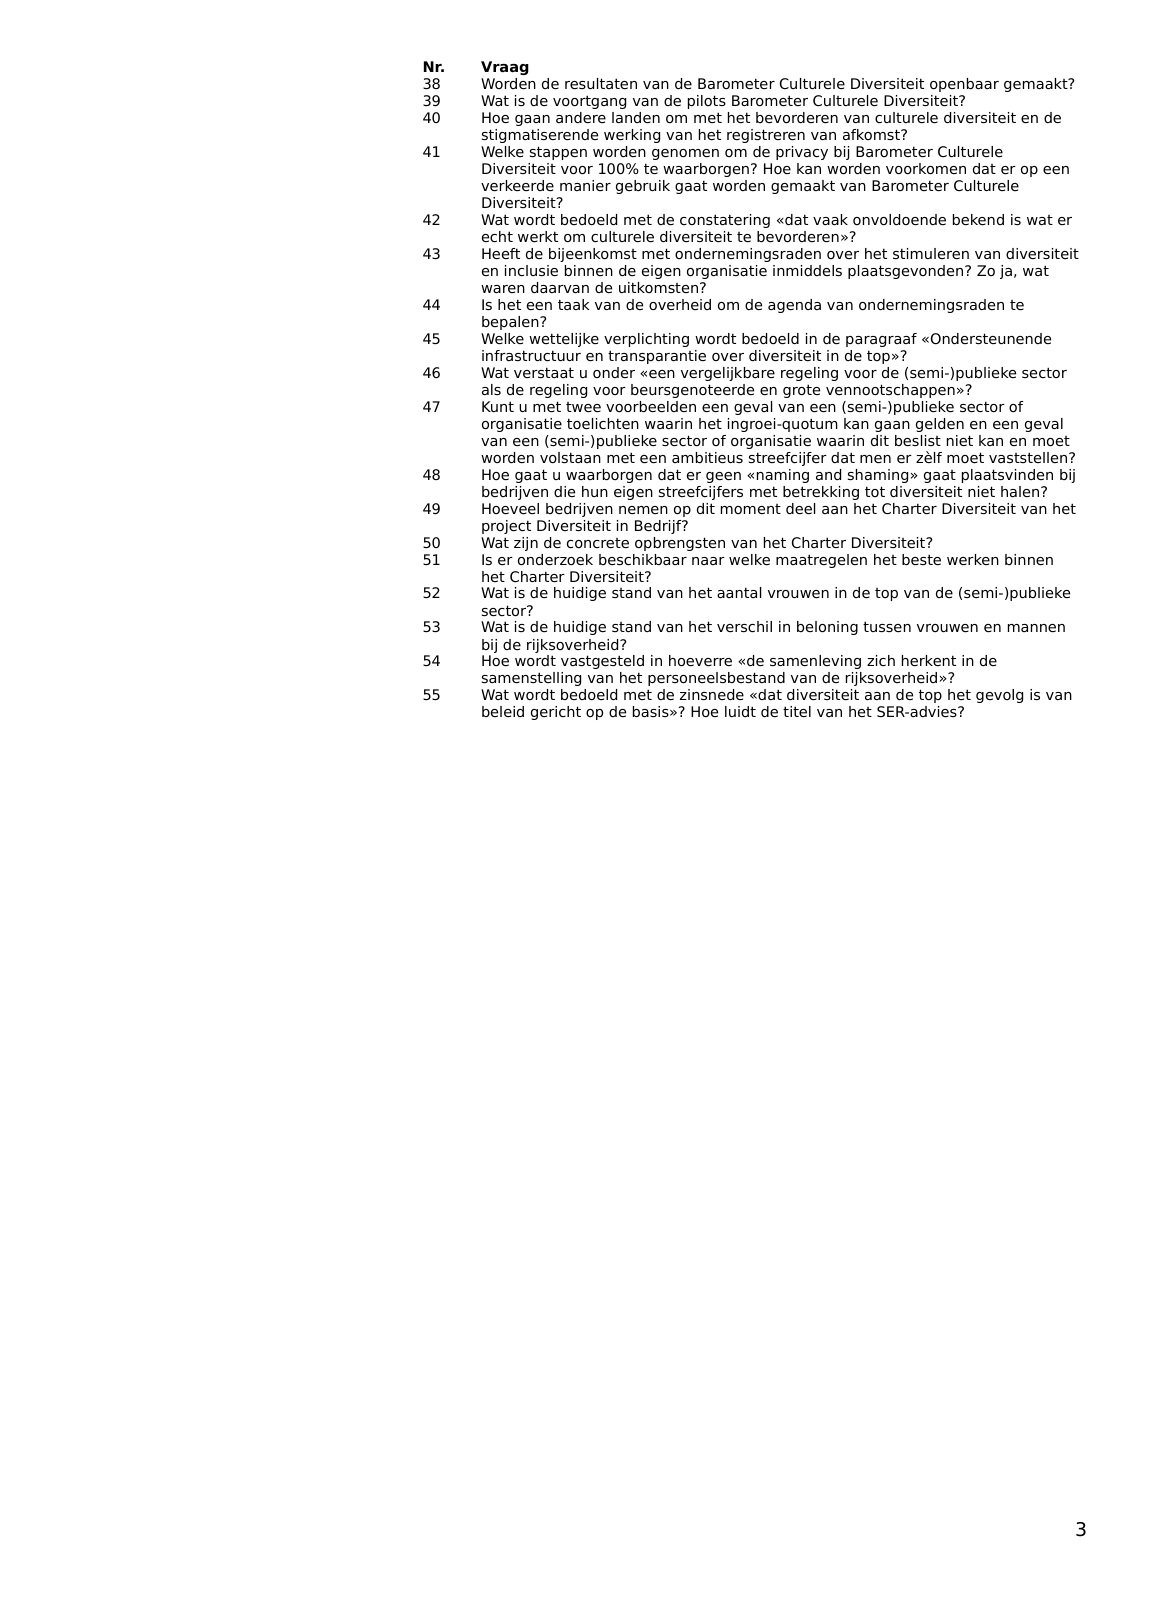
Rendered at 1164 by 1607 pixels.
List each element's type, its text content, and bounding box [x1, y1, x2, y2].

table_cell 49 [422, 501, 475, 534]
table_cell 54 [422, 653, 475, 687]
table_cell Heeft de bijeenkomst met ondernemingsraden over het stimuleren van diversiteit en inclusie binnen de eigen organisatie inmiddels plaatsgevonden? Zo ja, wat waren daarvan de uitkomsten? [475, 246, 1087, 297]
table_cell Welke stappen worden genomen om de privacy bij Barometer Culturele Diversiteit voor 100% te waarborgen? Hoe kan worden voorkomen dat er op een verkeerde manier gebruik gaat worden gemaakt van Barometer Culturele Diversiteit? [475, 144, 1087, 212]
table_cell 55 [422, 687, 475, 721]
table_cell 40 [422, 110, 475, 144]
table_cell 42 [422, 212, 475, 246]
table_cell 50 [422, 535, 475, 551]
table_cell Wat zijn de concrete opbrengsten van het Charter Diversiteit? [475, 535, 1087, 551]
table_cell Is er onderzoek beschikbaar naar welke maatregelen het beste werken binnen het Charter Diversiteit? [475, 551, 1087, 585]
table_cell Wat is de voortgang van de pilots Barometer Culturele Diversiteit? [475, 93, 1087, 110]
table_cell Wat wordt bedoeld met de zinsnede «dat diversiteit aan de top het gevolg is van beleid gericht op de basis»? Hoe luidt de titel van het SER-advies? [475, 687, 1087, 721]
table_cell 46 [422, 365, 475, 399]
table_cell Is het een taak van de overheid om de agenda van ondernemingsraden te bepalen? [475, 297, 1087, 331]
table_cell 48 [422, 467, 475, 501]
table_cell 41 [422, 144, 475, 212]
table_cell Welke wettelijke verplichting wordt bedoeld in de paragraaf «Ondersteunende infrastructuur en transparantie over diversiteit in de top»? [475, 331, 1087, 365]
table_cell Wat verstaat u onder «een vergelijkbare regeling voor de (semi-)publieke sector als de regeling voor beursgenoteerde en grote vennootschappen»? [475, 365, 1087, 399]
table_cell Hoe wordt vastgesteld in hoeverre «de samenleving zich herkent in de samenstelling van het personeelsbestand van de rijksoverheid»? [475, 653, 1087, 687]
table_cell 39 [422, 93, 475, 110]
table_cell 38 [422, 76, 475, 93]
table_cell 43 [422, 246, 475, 297]
table_cell Kunt u met twee voorbeelden een geval van een (semi-)publieke sector of organisatie toelichten waarin het ingroei-quotum kan gaan gelden en een geval van een (semi-)publieke sector of organisatie waarin dit beslist niet kan en moet worden volstaan met een ambitieus streefcijfer dat men er zèlf moet vaststellen? [475, 399, 1087, 467]
table_cell 52 [422, 585, 475, 619]
table_cell Hoe gaan andere landen om met het bevorderen van culturele diversiteit en de stigmatiserende werking van het registreren van afkomst? [475, 110, 1087, 144]
table_header Vraag [475, 59, 1087, 76]
table_cell 45 [422, 331, 475, 365]
table_cell Hoeveel bedrijven nemen op dit moment deel aan het Charter Diversiteit van het project Diversiteit in Bedrijf? [475, 501, 1087, 534]
table_cell 47 [422, 399, 475, 467]
table_cell Worden de resultaten van de Barometer Culturele Diversiteit openbaar gemaakt? [475, 76, 1087, 93]
table_cell Wat wordt bedoeld met de constatering «dat vaak onvoldoende bekend is wat er echt werkt om culturele diversiteit te bevorderen»? [475, 212, 1087, 246]
table_header Nr. [422, 59, 475, 76]
table_cell 53 [422, 619, 475, 653]
table_cell Wat is de huidige stand van het aantal vrouwen in de top van de (semi-)publieke sector? [475, 585, 1087, 619]
table_cell 44 [422, 297, 475, 331]
table_cell 51 [422, 551, 475, 585]
table_cell Hoe gaat u waarborgen dat er geen «naming and shaming» gaat plaatsvinden bij bedrijven die hun eigen streefcijfers met betrekking tot diversiteit niet halen? [475, 467, 1087, 501]
table_cell Wat is de huidige stand van het verschil in beloning tussen vrouwen en mannen bij de rijksoverheid? [475, 619, 1087, 653]
